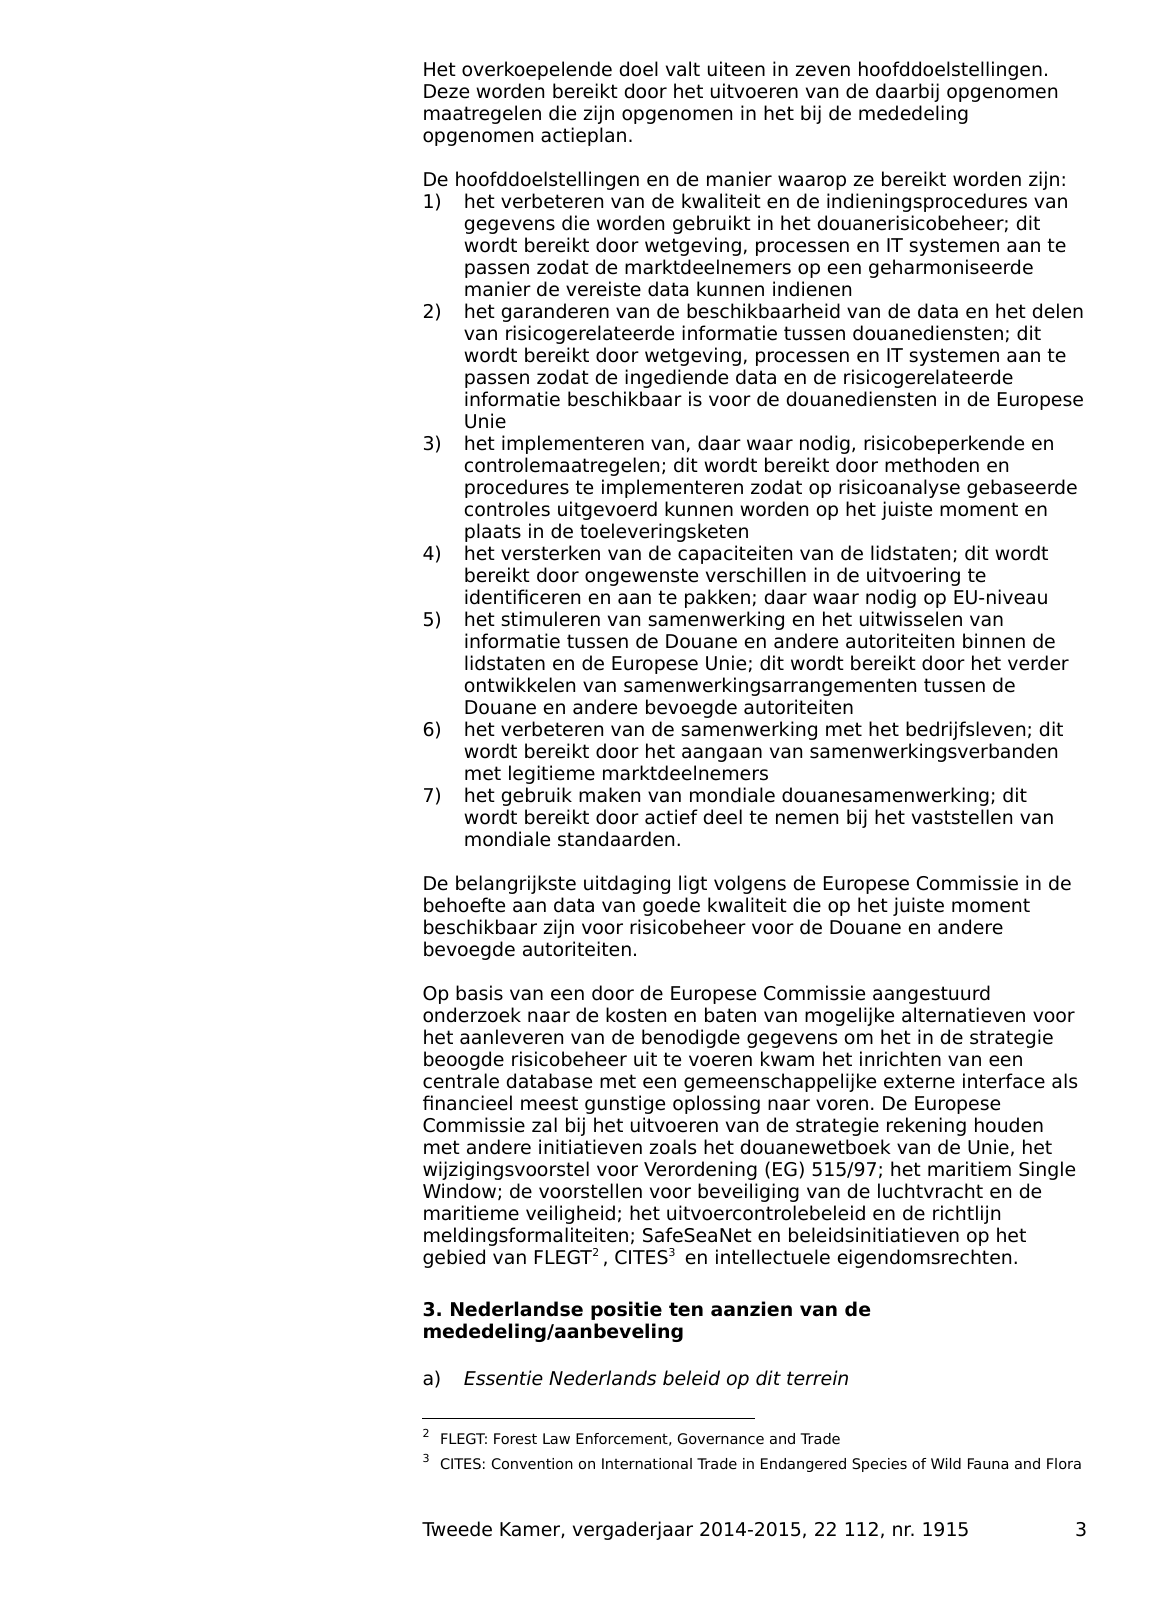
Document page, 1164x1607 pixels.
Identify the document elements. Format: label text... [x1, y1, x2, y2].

text a) Essentie Nederlands beleid op dit terrein [422, 1367, 1087, 1389]
text 2) het garanderen van de beschikbaarheid van de data en het delen van risicogerelateerde informatie tussen douanediensten; dit wordt bereikt door wetgeving, processen en IT systemen aan te passen zodat de ingediende data en de risicogerelateerde informatie beschikbaar is voor de douanediensten in de Europese Unie [422, 301, 1087, 433]
subtitle 3. Nederlandse positie ten aanzien van de mededeling/aanbeveling [422, 1298, 1087, 1342]
text FLEGT: Forest Law Enforcement, Governance and Trade [422, 1427, 1087, 1449]
text Op basis van een door de Europese Commissie aangestuurd onderzoek naar de kosten en baten van mogelijke alternatieven voor het aanleveren van de benodigde gegevens om het in de strategie beoogde risicobeheer uit te voeren kwam het inrichten van een centrale database met een gemeenschappelijke externe interface als financieel meest gunstige oplossing naar voren. De Europese Commissie zal bij het uitvoeren van de strategie rekening houden met andere initiatieven zoals het douanewetboek van de Unie, het wijzigingsvoorstel voor Verordening (EG) 515/97; het maritiem Single Window; de voorstellen voor beveiliging van de luchtvracht en de maritieme veiligheid; het uitvoercontrolebeleid en de richtlijn meldingsformaliteiten; SafeSeaNet en beleidsinitiatieven op het gebied van FLEGT, CITES en intellectuele eigendomsrechten. [422, 983, 1087, 1268]
text 4) het versterken van de capaciteiten van de lidstaten; dit wordt bereikt door ongewenste verschillen in de uitvoering te identificeren en aan te pakken; daar waar nodig op EU-niveau [422, 543, 1087, 609]
text 5) het stimuleren van samenwerking en het uitwisselen van informatie tussen de Douane en andere autoriteiten binnen de lidstaten en de Europese Unie; dit wordt bereikt door het verder ontwikkelen van samenwerkingsarrangementen tussen de Douane en andere bevoegde autoriteiten [422, 609, 1087, 719]
text Het overkoepelende doel valt uiteen in zeven hoofddoelstellingen. Deze worden bereikt door het uitvoeren van de daarbij opgenomen maatregelen die zijn opgenomen in het bij de mededeling opgenomen actieplan. [422, 59, 1087, 147]
text CITES: Convention on International Trade in Endangered Species of Wild Fauna and Flora [422, 1452, 1087, 1474]
text De hoofddoelstellingen en de manier waarop ze bereikt worden zijn: [422, 169, 1087, 191]
text 3) het implementeren van, daar waar nodig, risicobeperkende en controlemaatregelen; dit wordt bereikt door methoden en procedures te implementeren zodat op risicoanalyse gebaseerde controles uitgevoerd kunnen worden op het juiste moment en plaats in de toeleveringsketen [422, 433, 1087, 543]
text 1) het verbeteren van de kwaliteit en de indieningsprocedures van gegevens die worden gebruikt in het douanerisicobeheer; dit wordt bereikt door wetgeving, processen en IT systemen aan te passen zodat de marktdeelnemers op een geharmoniseerde manier de vereiste data kunnen indienen [422, 191, 1087, 301]
text 6) het verbeteren van de samenwerking met het bedrijfsleven; dit wordt bereikt door het aangaan van samenwerkingsverbanden met legitieme marktdeelnemers [422, 719, 1087, 784]
text De belangrijkste uitdaging ligt volgens de Europese Commissie in de behoefte aan data van goede kwaliteit die op het juiste moment beschikbaar zijn voor risicobeheer voor de Douane en andere bevoegde autoriteiten. [422, 873, 1087, 961]
text 7) het gebruik maken van mondiale douanesamenwerking; dit wordt bereikt door actief deel te nemen bij het vaststellen van mondiale standaarden. [422, 784, 1087, 851]
